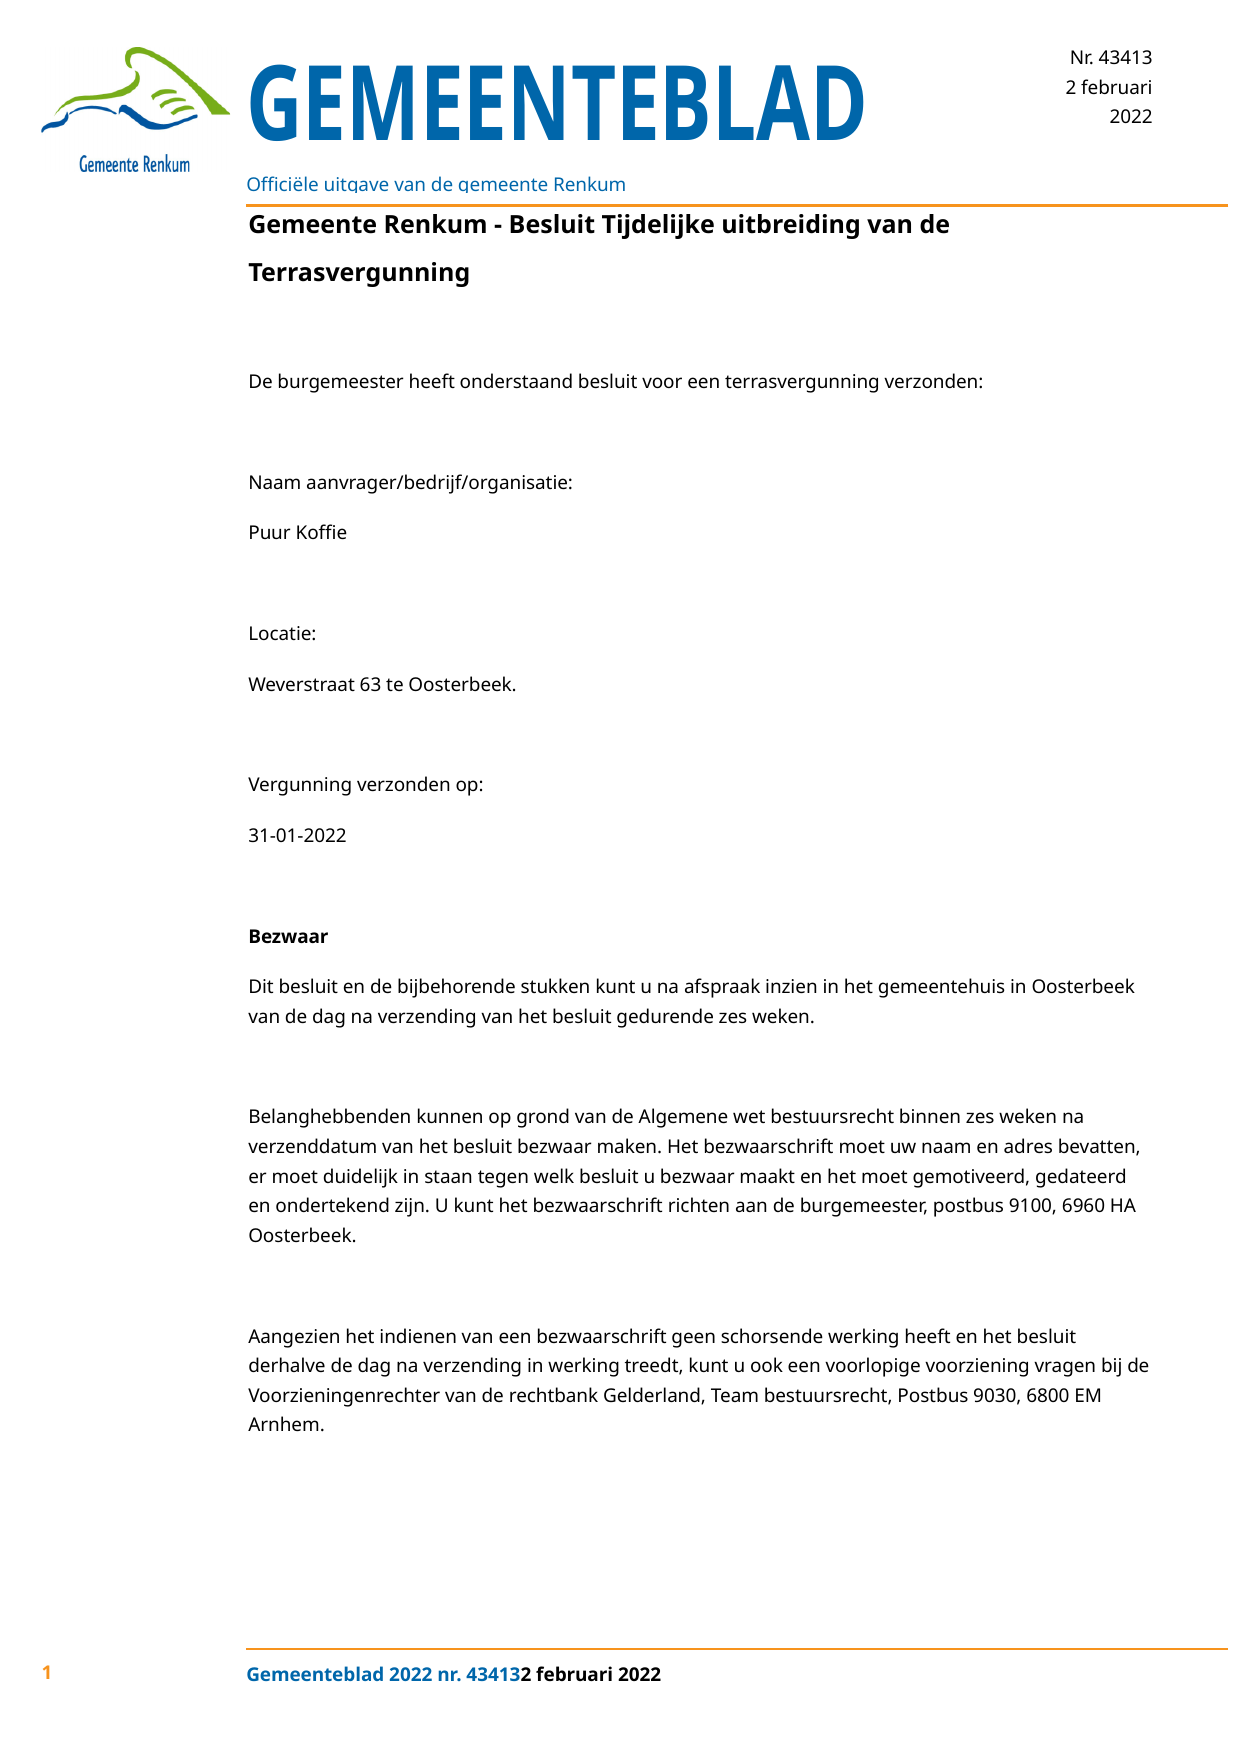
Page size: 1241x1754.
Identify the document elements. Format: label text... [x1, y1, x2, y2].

picture [41, 47, 231, 172]
text Belanghebbenden kunnen op grond van de Algemene wet bestuursrecht binnen zes weken na verzenddatum van het besluit bezwaar maken. Het bezwaarschrift moet uw naam en adres bevatten, er moet duidelijk in staan tegen welk besluit u bezwaar maakt en het moet gemotiveerd, gedateerd en ondertekend zijn. U kunt het bezwaarschrift richten aan de burgemeester, postbus 9100, 6960 HA Oosterbeek. [248, 1104, 1152, 1248]
text Aangezien het indienen van een bezwaarschrift geen schorsende werking heeft en het besluit derhalve de dag na verzending in werking treedt, kunt u ook een voorlopige voorziening vragen bij de Voorzieningenrechter van de rechtbank Gelderland, Team bestuursrecht, Postbus 9030, 6800 EM Arnhem. [248, 1323, 1152, 1437]
text Gemeente Renkum - Besluit Tijdelijke uitbreiding van de Terrasvergunning [248, 207, 1152, 288]
text 31-01-2022 [248, 822, 1152, 848]
text Bezwaar [248, 923, 1152, 949]
text Puur Koffie [248, 519, 1152, 545]
text Locatie: [248, 620, 1152, 646]
text De burgemeester heeft onderstaand besluit voor een terrasvergunning verzonden: [248, 368, 1152, 394]
text Vergunning verzonden op: [248, 772, 1152, 797]
text Naam aanvrager/bedrijf/organisatie: [248, 469, 1152, 495]
text Weverstraat 63 te Oosterbeek. [248, 671, 1152, 697]
text Dit besluit en de bijbehorende stukken kunt u na afspraak inzien in het gemeentehuis in Oosterbeek van de dag na verzending van het besluit gedurende zes weken. [248, 973, 1152, 1029]
